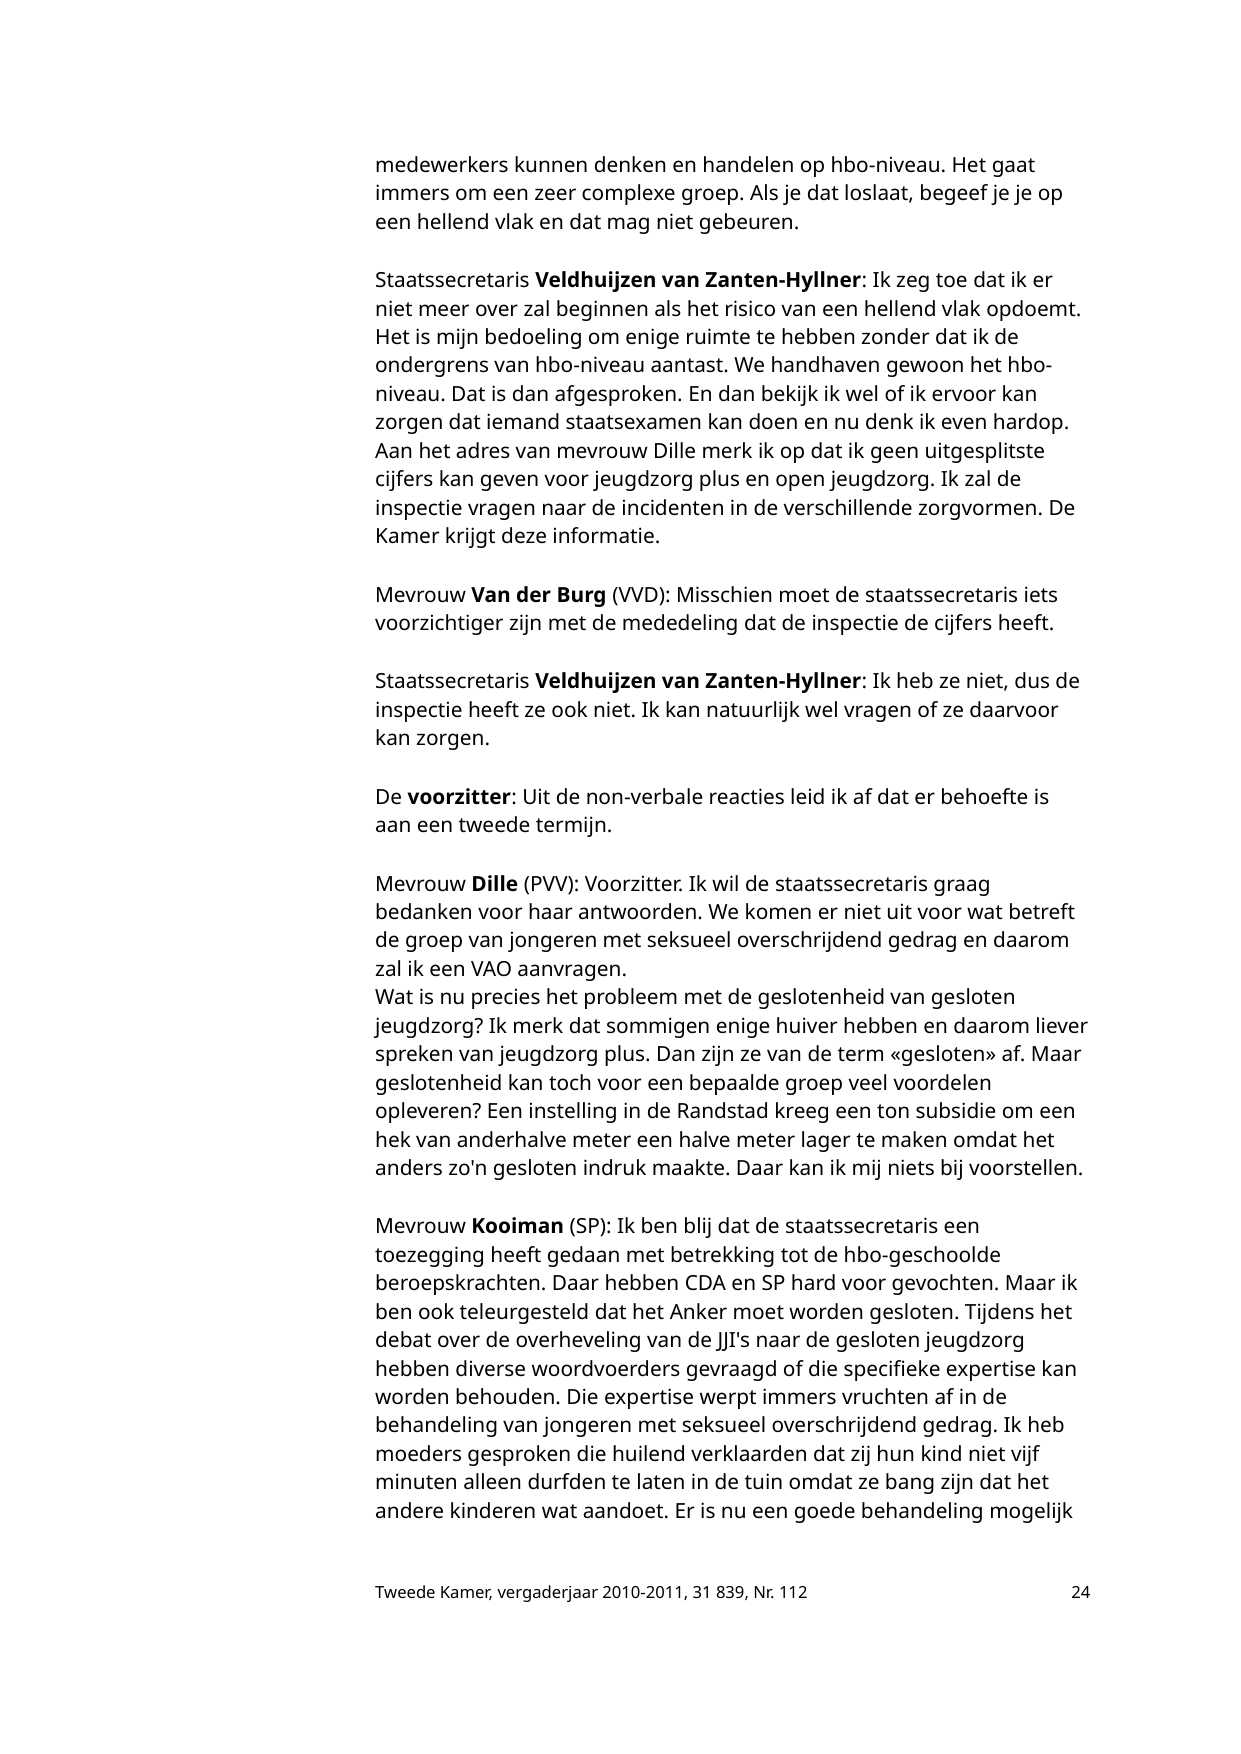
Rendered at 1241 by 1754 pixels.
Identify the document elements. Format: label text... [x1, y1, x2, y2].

text Aan het adres van mevrouw Dille merk ik op dat ik geen uitgesplitste cijfers kan geven voor jeugdzorg plus en open jeugdzorg. Ik zal de inspectie vragen naar de incidenten in de verschillende zorgvormen. De Kamer krijgt deze informatie. [375, 436, 1090, 550]
text Staatssecretaris Veldhuijzen van Zanten-Hyllner: Ik heb ze niet, dus de inspectie heeft ze ook niet. Ik kan natuurlijk wel vragen of ze daarvoor kan zorgen. [375, 667, 1090, 752]
text Staatssecretaris Veldhuijzen van Zanten-Hyllner: Ik zeg toe dat ik er niet meer over zal beginnen als het risico van een hellend vlak opdoemt. Het is mijn bedoeling om enige ruimte te hebben zonder dat ik de ondergrens van hbo-niveau aantast. We handhaven gewoon het hbo-niveau. Dat is dan afgesproken. En dan bekijk ik wel of ik ervoor kan zorgen dat iemand staatsexamen kan doen en nu denk ik even hardop. [375, 265, 1090, 436]
text Wat is nu precies het probleem met de geslotenheid van gesloten jeugdzorg? Ik merk dat sommigen enige huiver hebben en daarom liever spreken van jeugdzorg plus. Dan zijn ze van de term «gesloten» af. Maar geslotenheid kan toch voor een bepaalde groep veel voordelen opleveren? Een instelling in de Randstad kreeg een ton subsidie om een hek van anderhalve meter een halve meter lager te maken omdat het anders zo'n gesloten indruk maakte. Daar kan ik mij niets bij voorstellen. [375, 982, 1090, 1182]
text Mevrouw Van der Burg (VVD): Misschien moet de staatssecretaris iets voorzichtiger zijn met de mededeling dat de inspectie de cijfers heeft. [375, 580, 1090, 637]
text Mevrouw Dille (PVV): Voorzitter. Ik wil de staatssecretaris graag bedanken voor haar antwoorden. We komen er niet uit voor wat betreft de groep van jongeren met seksueel overschrijdend gedrag en daarom zal ik een VAO aanvragen. [375, 869, 1090, 982]
text De voorzitter: Uit de non-verbale reacties leid ik af dat er behoefte is aan een tweede termijn. [375, 782, 1090, 839]
text medewerkers kunnen denken en handelen op hbo-niveau. Het gaat immers om een zeer complexe groep. Als je dat loslaat, begeef je je op een hellend vlak en dat mag niet gebeuren. [375, 150, 1090, 235]
text Mevrouw Kooiman (SP): Ik ben blij dat de staatssecretaris een toezegging heeft gedaan met betrekking tot de hbo-geschoolde beroepskrachten. Daar hebben CDA en SP hard voor gevochten. Maar ik ben ook teleurgesteld dat het Anker moet worden gesloten. Tijdens het debat over de overheveling van de JJI's naar de gesloten jeugdzorg hebben diverse woordvoerders gevraagd of die specifieke expertise kan worden behouden. Die expertise werpt immers vruchten af in de behandeling van jongeren met seksueel overschrijdend gedrag. Ik heb moeders gesproken die huilend verklaarden dat zij hun kind niet vijf minuten alleen durfden te laten in de tuin omdat ze bang zijn dat het andere kinderen wat aandoet. Er is nu een goede behandeling mogelijk [375, 1212, 1090, 1524]
